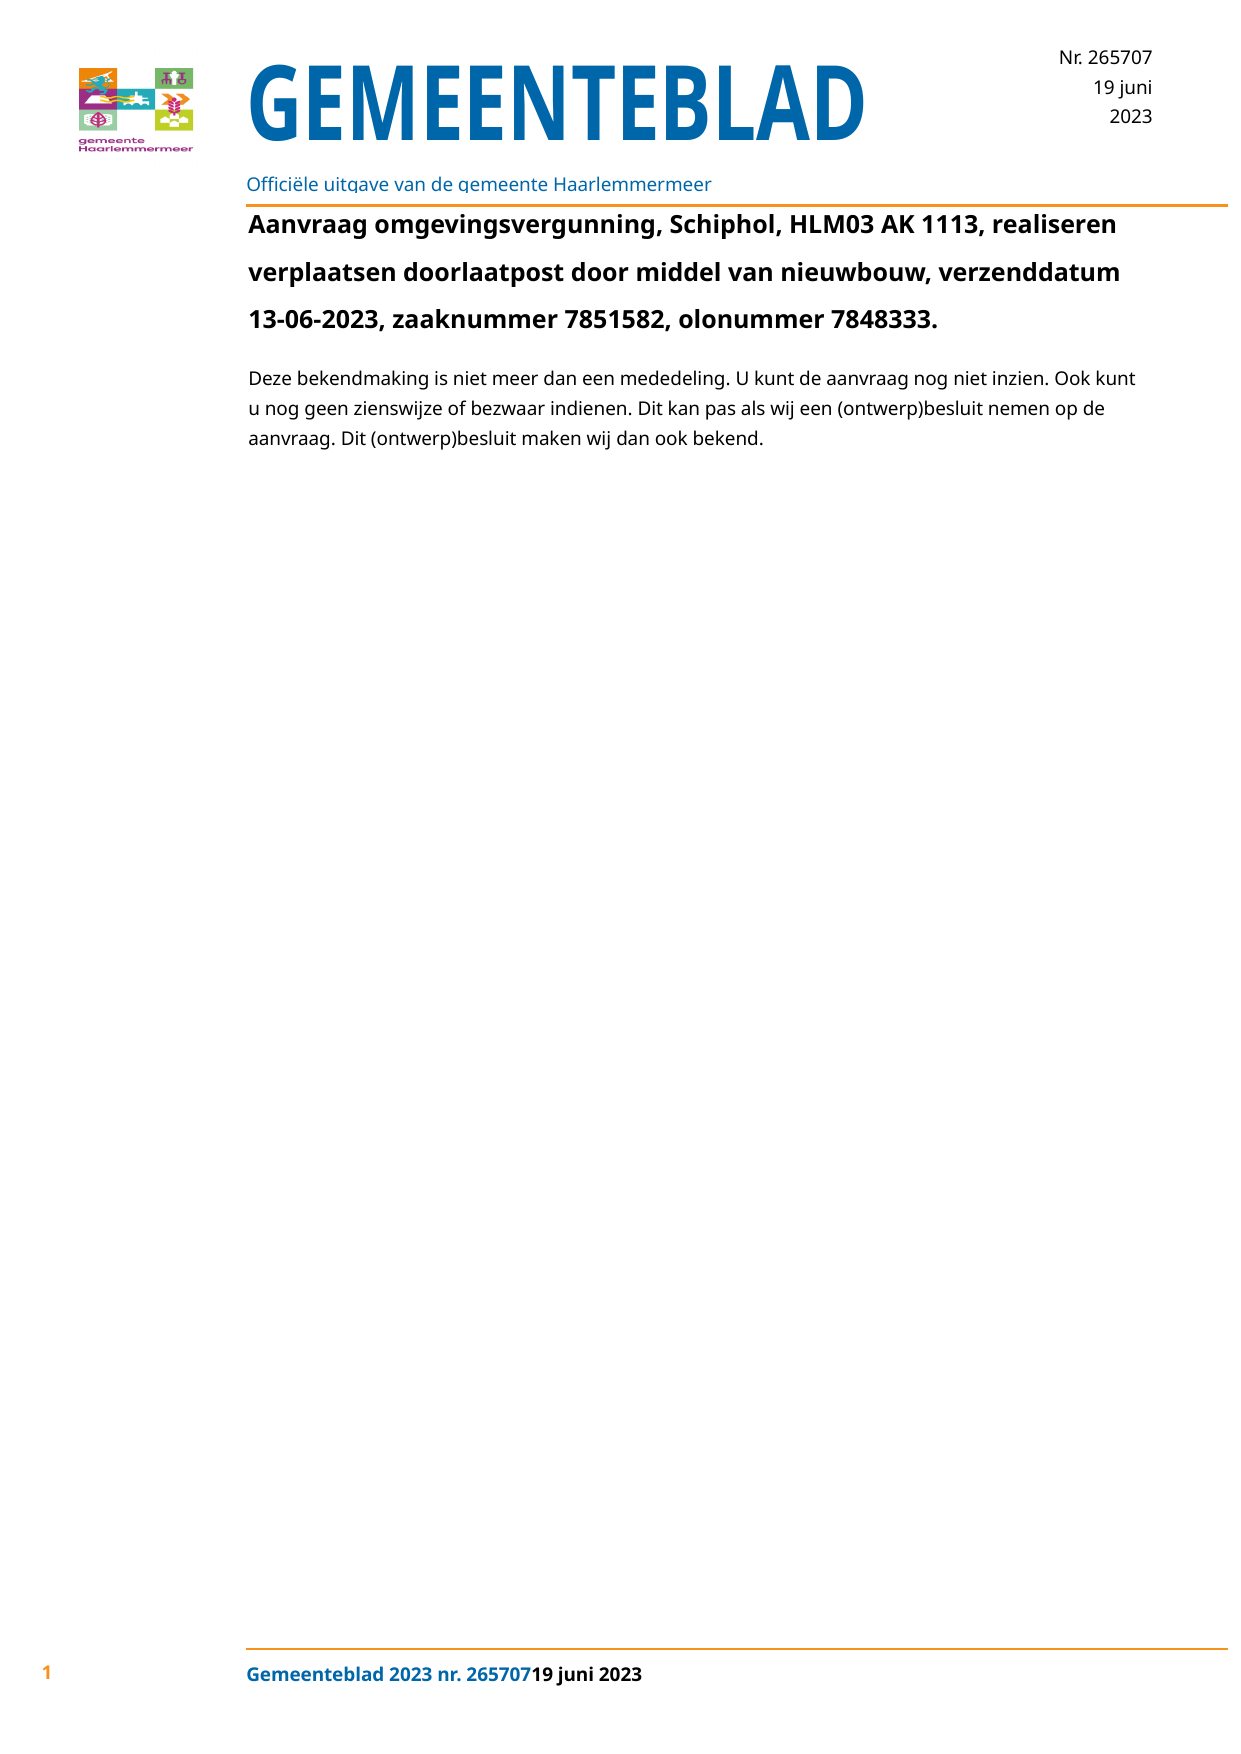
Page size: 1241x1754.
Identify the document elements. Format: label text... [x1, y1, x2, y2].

text Deze bekendmaking is niet meer dan een mededeling. U kunt de aanvraag nog niet inzien. Ook kunt u nog geen zienswijze of bezwaar indienen. Dit kan pas als wij een (ontwerp)besluit nemen op de aanvraag. Dit (ontwerp)besluit maken wij dan ook bekend. [248, 366, 1152, 450]
text Aanvraag omgevingsvergunning, Schiphol, HLM03 AK 1113, realiseren verplaatsen doorlaatpost door middel van nieuwbouw, verzenddatum 13-06-2023, zaaknummer 7851582, olonummer 7848333. [248, 207, 1152, 336]
picture [41, 47, 231, 172]
